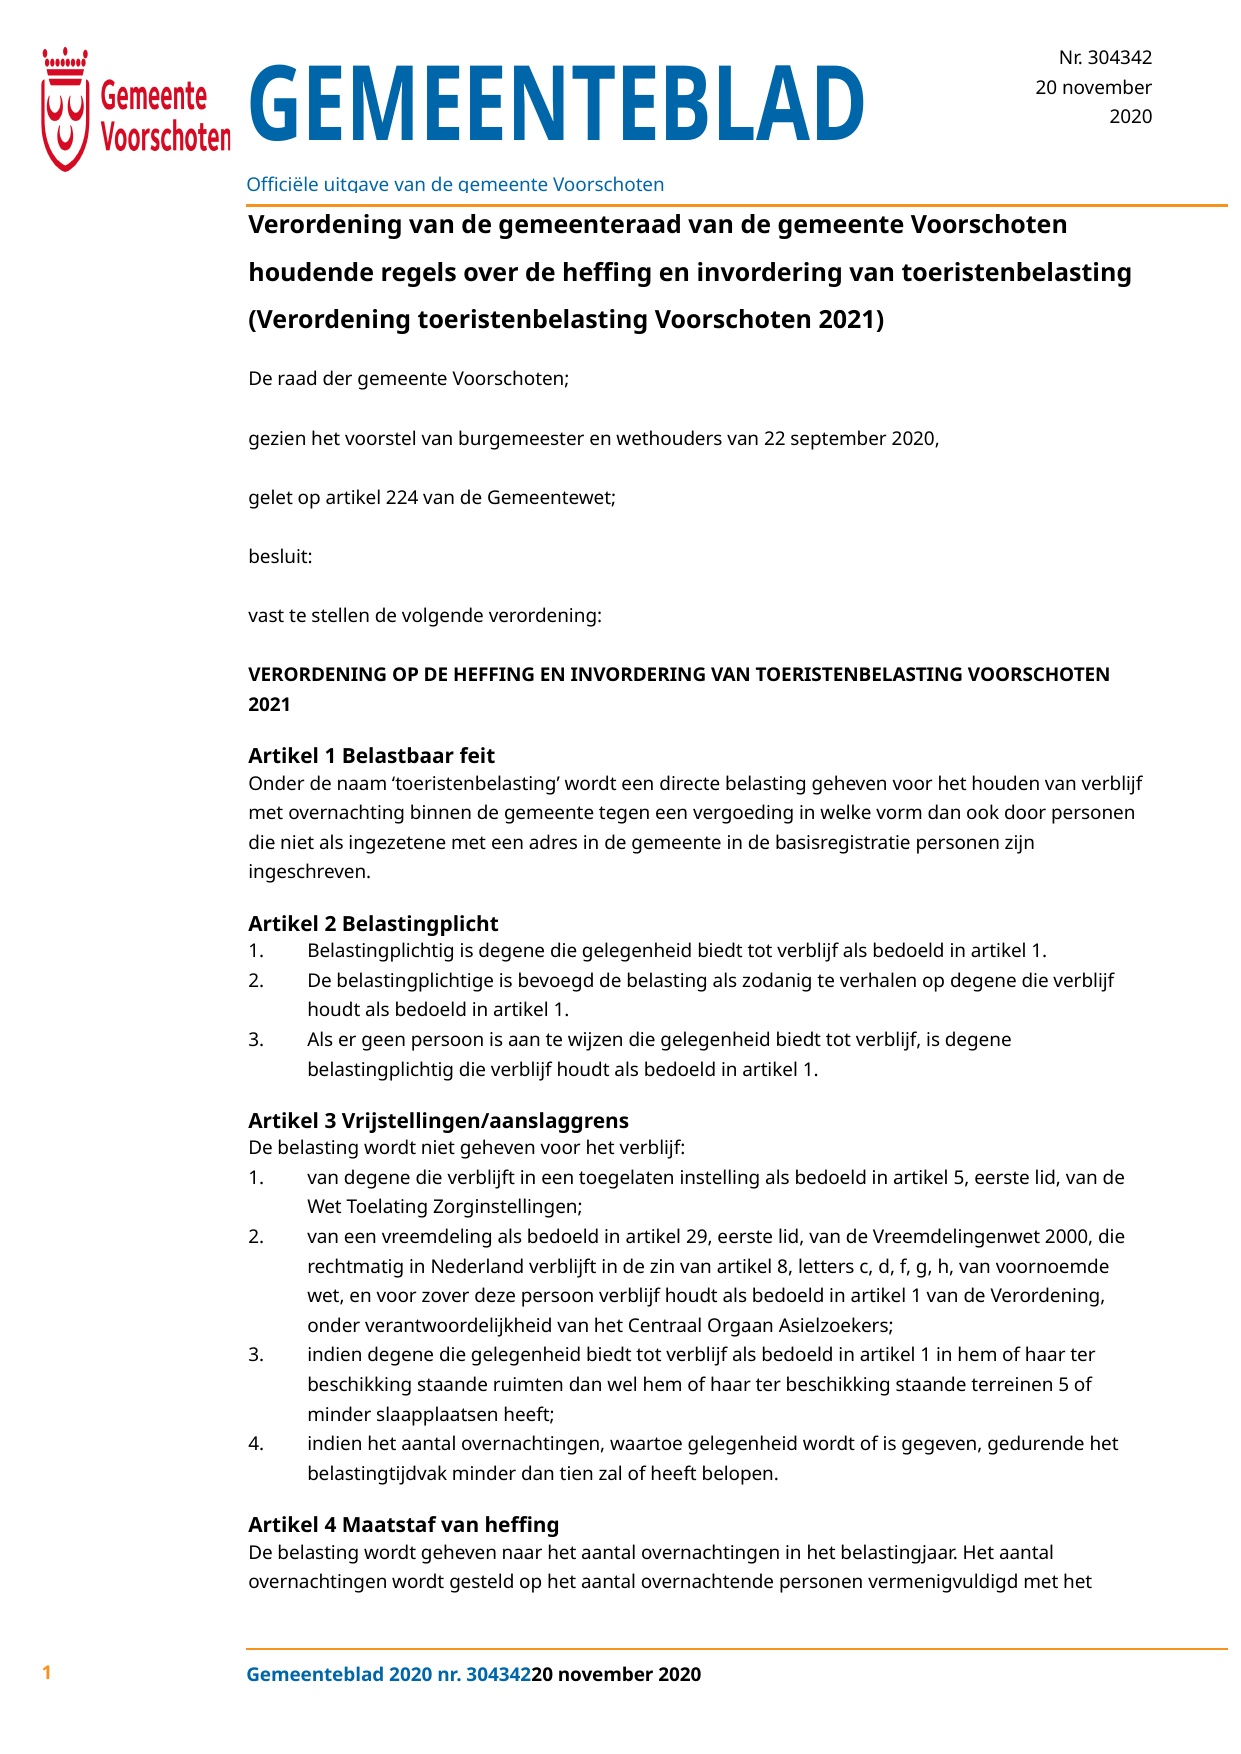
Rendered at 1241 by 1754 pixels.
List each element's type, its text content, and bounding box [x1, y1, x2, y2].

picture [41, 47, 231, 172]
text gezien het voorstel van burgemeester en wethouders van 22 september 2020, [248, 425, 1152, 450]
text VERORDENING OP DE HEFFING EN INVORDERING VAN TOERISTENBELASTING VOORSCHOTEN 2021 [248, 661, 1152, 717]
text Onder de naam ‘toeristenbelasting’ wordt een directe belasting geheven voor het houden van verblijf met overnachting binnen de gemeente tegen een vergoeding in welke vorm dan ook door personen die niet als ingezetene met een adres in de gemeente in de basisregistratie personen zijn ingeschreven. [248, 770, 1152, 884]
list De belastingplichtige is bevoegd de belasting als zodanig te verhalen op degene die verblijf houdt als bedoeld in artikel 1. [248, 967, 1152, 1022]
text Artikel 2 Belastingplicht [248, 909, 1152, 937]
list Belastingplichtig is degene die gelegenheid biedt tot verblijf als bedoeld in artikel 1. [248, 937, 1152, 963]
text gelet op artikel 224 van de Gemeentewet; [248, 484, 1152, 509]
text Artikel 3 Vrijstellingen/aanslaggrens [248, 1106, 1152, 1134]
text besluit: [248, 543, 1152, 569]
list indien het aantal overnachtingen, waartoe gelegenheid wordt of is gegeven, gedurende het belastingtijdvak minder dan tien zal of heeft belopen. [248, 1430, 1152, 1486]
text vast te stellen de volgende verordening: [248, 602, 1152, 628]
list Als er geen persoon is aan te wijzen die gelegenheid biedt tot verblijf, is degene belastingplichtig die verblijf houdt als bedoeld in artikel 1. [248, 1026, 1152, 1081]
text De raad der gemeente Voorschoten; [248, 366, 1152, 391]
text De belasting wordt geheven naar het aantal overnachtingen in het belastingjaar. Het aantal overnachtingen wordt gesteld op het aantal overnachtende personen vermenigvuldigd met het [248, 1539, 1152, 1594]
text Artikel 4 Maatstaf van heffing [248, 1510, 1152, 1539]
text De belasting wordt niet geheven voor het verblijf: [248, 1134, 1152, 1160]
text Artikel 1 Belastbaar feit [248, 741, 1152, 770]
list van degene die verblijft in een toegelaten instelling als bedoeld in artikel 5, eerste lid, van de Wet Toelating Zorginstellingen; [248, 1164, 1152, 1219]
text Verordening van de gemeenteraad van de gemeente Voorschoten houdende regels over de heffing en invordering van toeristenbelasting (Verordening toeristenbelasting Voorschoten 2021) [248, 207, 1152, 336]
list indien degene die gelegenheid biedt tot verblijf als bedoeld in artikel 1 in hem of haar ter beschikking staande ruimten dan wel hem of haar ter beschikking staande terreinen 5 of minder slaapplaatsen heeft; [248, 1342, 1152, 1427]
list van een vreemdeling als bedoeld in artikel 29, eerste lid, van de Vreemdelingenwet 2000, die rechtmatig in Nederland verblijft in de zin van artikel 8, letters c, d, f, g, h, van voornoemde wet, en voor zover deze persoon verblijf houdt als bedoeld in artikel 1 van de Verordening, onder verantwoordelijkheid van het Centraal Orgaan Asielzoekers; [248, 1223, 1152, 1338]
